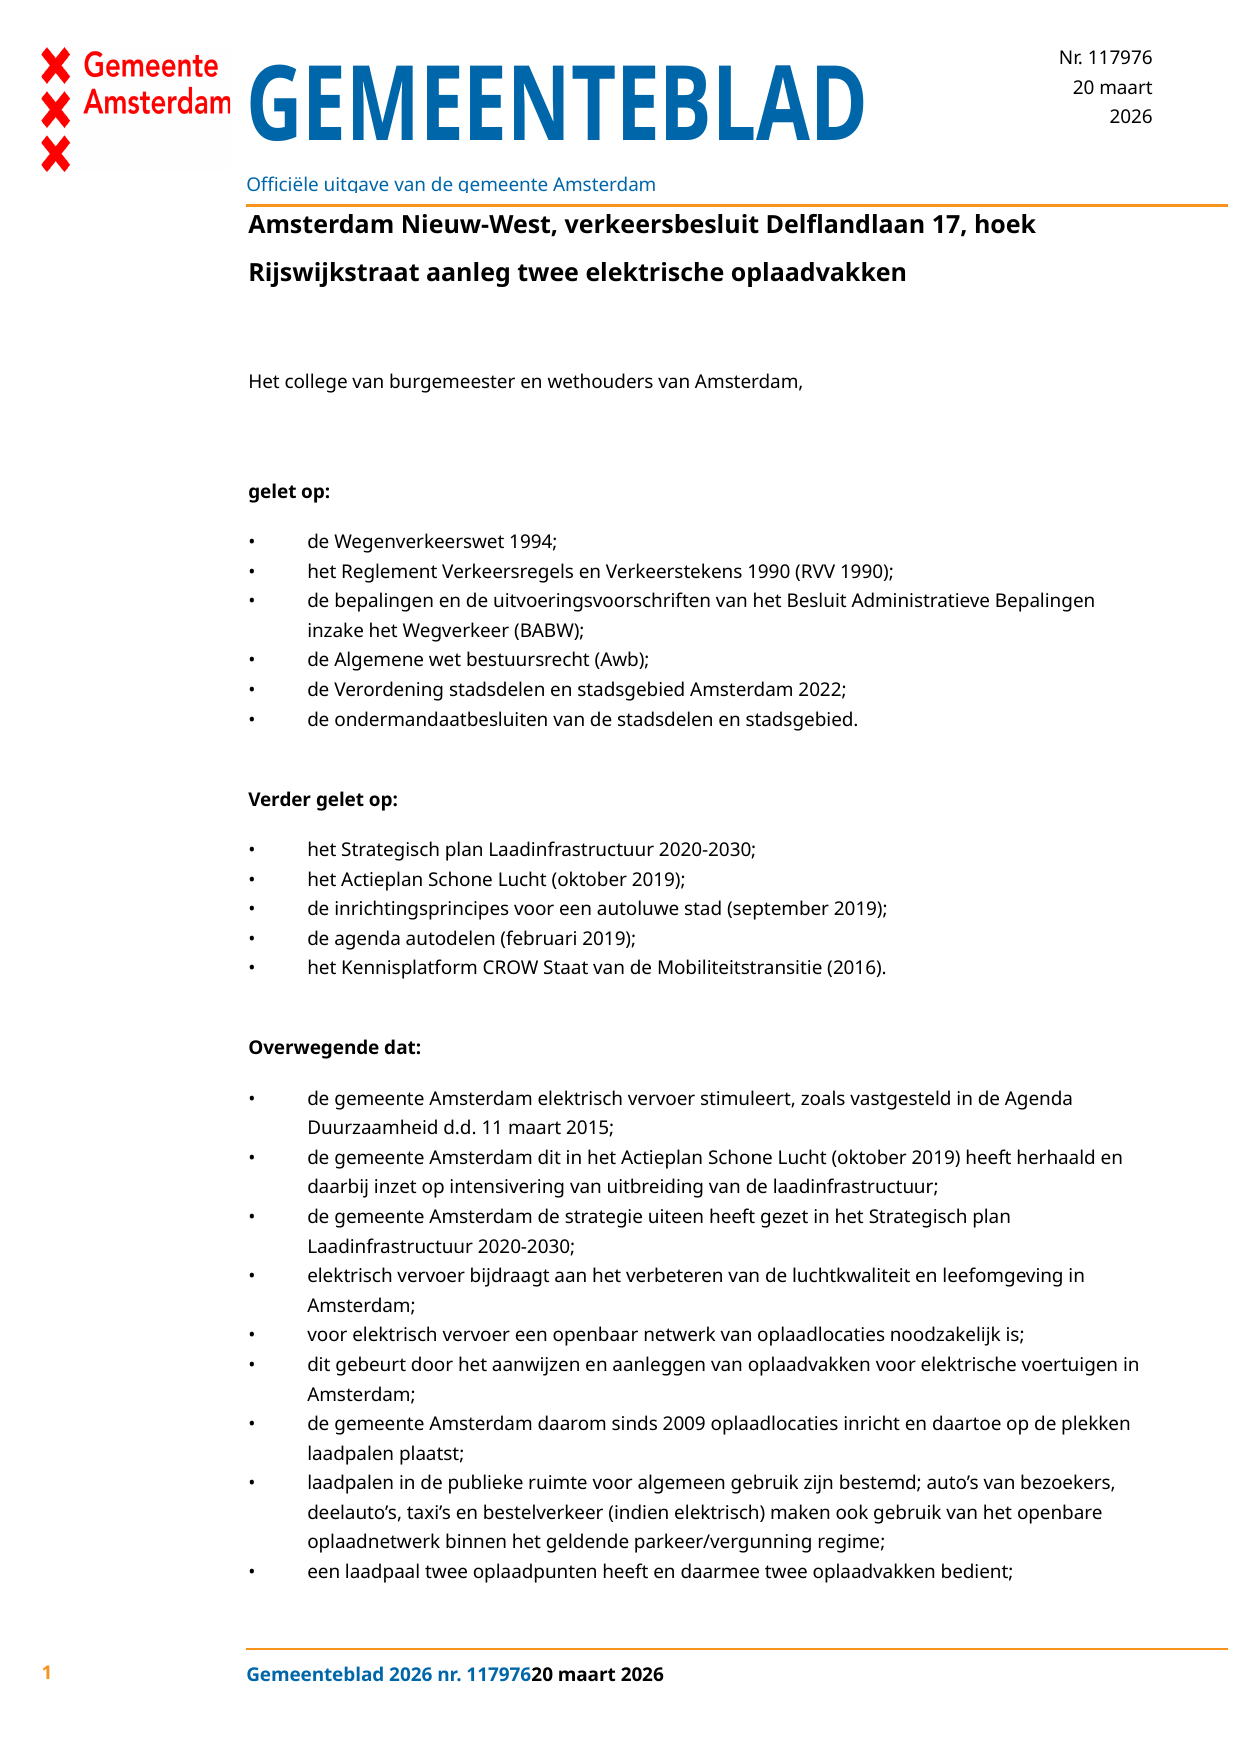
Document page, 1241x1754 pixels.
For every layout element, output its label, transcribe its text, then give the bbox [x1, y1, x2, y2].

list dit gebeurt door het aanwijzen en aanleggen van oplaadvakken voor elektrische voertuigen in Amsterdam; [248, 1351, 1152, 1406]
picture [41, 47, 231, 172]
list de Algemene wet bestuursrecht (Awb); [248, 647, 1152, 672]
list de Wegenverkeerswet 1994; [248, 528, 1152, 554]
list de ondermandaatbesluiten van de stadsdelen en stadsgebied. [248, 706, 1152, 731]
text Het college van burgemeester en wethouders van Amsterdam, [248, 368, 1152, 394]
list de Verordening stadsdelen en stadsgebied Amsterdam 2022; [248, 676, 1152, 702]
list elektrisch vervoer bijdraagt aan het verbeteren van de luchtkwaliteit en leefomgeving in Amsterdam; [248, 1262, 1152, 1318]
text Verder gelet op: [248, 786, 1152, 811]
list het Kennisplatform CROW Staat van de Mobiliteitstransitie (2016). [248, 954, 1152, 980]
list de agenda autodelen (februari 2019); [248, 925, 1152, 951]
list het Reglement Verkeersregels en Verkeerstekens 1990 (RVV 1990); [248, 558, 1152, 583]
list de gemeente Amsterdam dit in het Actieplan Schone Lucht (oktober 2019) heeft herhaald en daarbij inzet op intensivering van uitbreiding van de laadinfrastructuur; [248, 1144, 1152, 1199]
list de gemeente Amsterdam elektrisch vervoer stimuleert, zoals vastgesteld in de Agenda Duurzaamheid d.d. 11 maart 2015; [248, 1085, 1152, 1140]
list een laadpaal twee oplaadpunten heeft en daarmee twee oplaadvakken bedient; [248, 1558, 1152, 1584]
list de bepalingen en de uitvoeringsvoorschriften van het Besluit Administratieve Bepalingen inzake het Wegverkeer (BABW); [248, 587, 1152, 643]
list laadpalen in de publieke ruimte voor algemeen gebruik zijn bestemd; auto’s van bezoekers, deelauto’s, taxi’s en bestelverkeer (indien elektrisch) maken ook gebruik van het openbare oplaadnetwerk binnen het geldende parkeer/vergunning regime; [248, 1469, 1152, 1554]
list het Actieplan Schone Lucht (oktober 2019); [248, 866, 1152, 891]
text gelet op: [248, 478, 1152, 503]
list de gemeente Amsterdam daarom sinds 2009 oplaadlocaties inricht en daartoe op de plekken laadpalen plaatst; [248, 1410, 1152, 1466]
list het Strategisch plan Laadinfrastructuur 2020-2030; [248, 836, 1152, 862]
text Amsterdam Nieuw-West, verkeersbesluit Delflandlaan 17, hoek Rijswijkstraat aanleg twee elektrische oplaadvakken [248, 207, 1152, 288]
list de gemeente Amsterdam de strategie uiteen heeft gezet in het Strategisch plan Laadinfrastructuur 2020-2030; [248, 1203, 1152, 1258]
list de inrichtingsprincipes voor een autoluwe stad (september 2019); [248, 895, 1152, 921]
text Overwegende dat: [248, 1034, 1152, 1060]
list voor elektrisch vervoer een openbaar netwerk van oplaadlocaties noodzakelijk is; [248, 1322, 1152, 1347]
